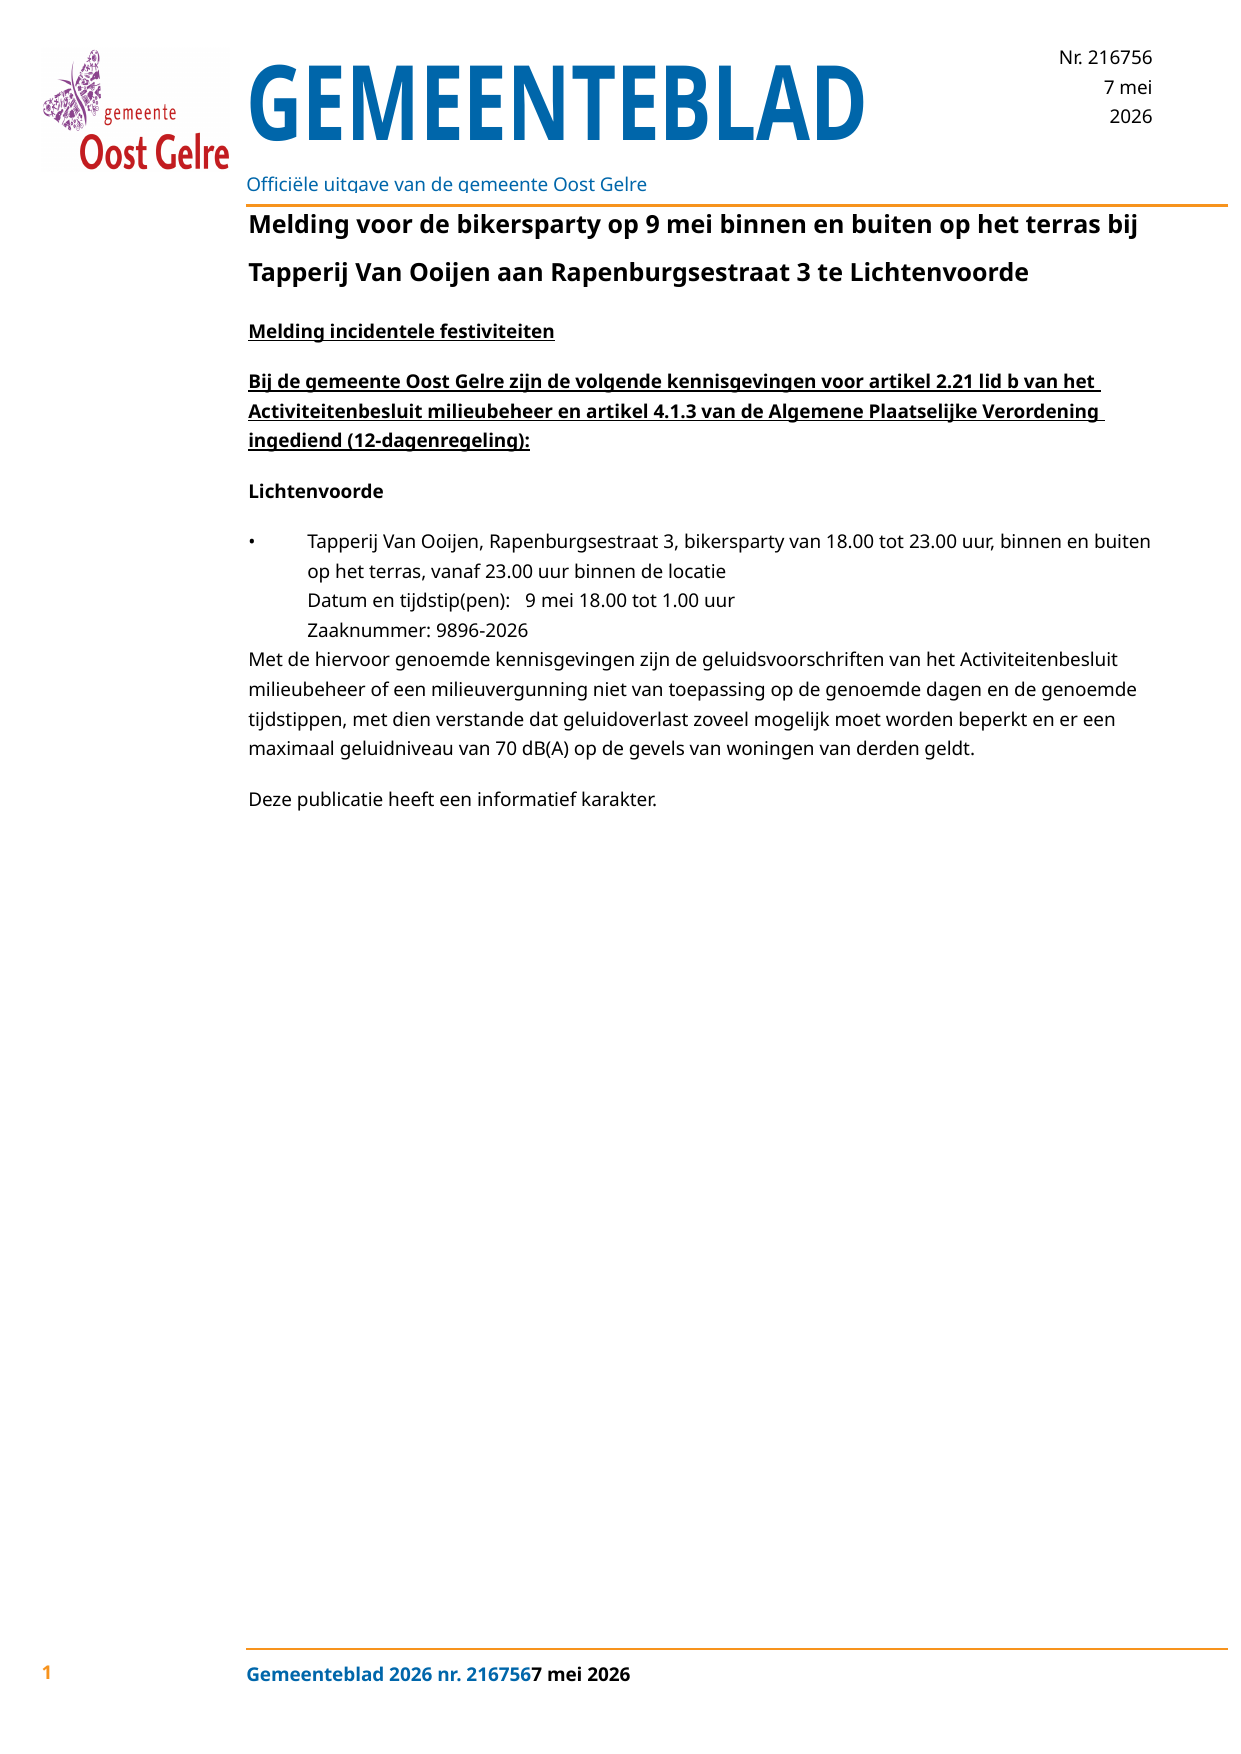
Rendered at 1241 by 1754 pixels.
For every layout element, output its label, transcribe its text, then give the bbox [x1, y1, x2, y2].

list Zaaknummer: 9896-2026 [248, 617, 1152, 643]
list Datum en tijdstip(pen): 9 mei 18.00 tot 1.00 uur [248, 587, 1152, 613]
text Bij de gemeente Oost Gelre zijn de volgende kennisgevingen voor artikel 2.21 lid b van het Activiteitenbesluit milieubeheer en artikel 4.1.3 van de Algemene Plaatselijke Verordening ingediend (12-dagenregeling): [248, 368, 1152, 453]
text Lichtenvoorde [248, 478, 1152, 504]
text Deze publicatie heeft een informatief karakter. [248, 786, 1152, 812]
text Melding incidentele festiviteiten [248, 318, 1152, 344]
text Melding voor de bikersparty op 9 mei binnen en buiten op het terras bij Tapperij Van Ooijen aan Rapenburgsestraat 3 te Lichtenvoorde [248, 207, 1152, 288]
text Met de hiervoor genoemde kennisgevingen zijn de geluidsvoorschriften van het Activiteitenbesluit milieubeheer of een milieuvergunning niet van toepassing op de genoemde dagen en de genoemde tijdstippen, met dien verstande dat geluidoverlast zoveel mogelijk moet worden beperkt en er een maximaal geluidniveau van 70 dB(A) op de gevels van woningen van derden geldt. [248, 647, 1152, 761]
list Tapperij Van Ooijen, Rapenburgsestraat 3, bikersparty van 18.00 tot 23.00 uur, binnen en buiten op het terras, vanaf 23.00 uur binnen de locatie [248, 528, 1152, 584]
picture [41, 47, 231, 172]
